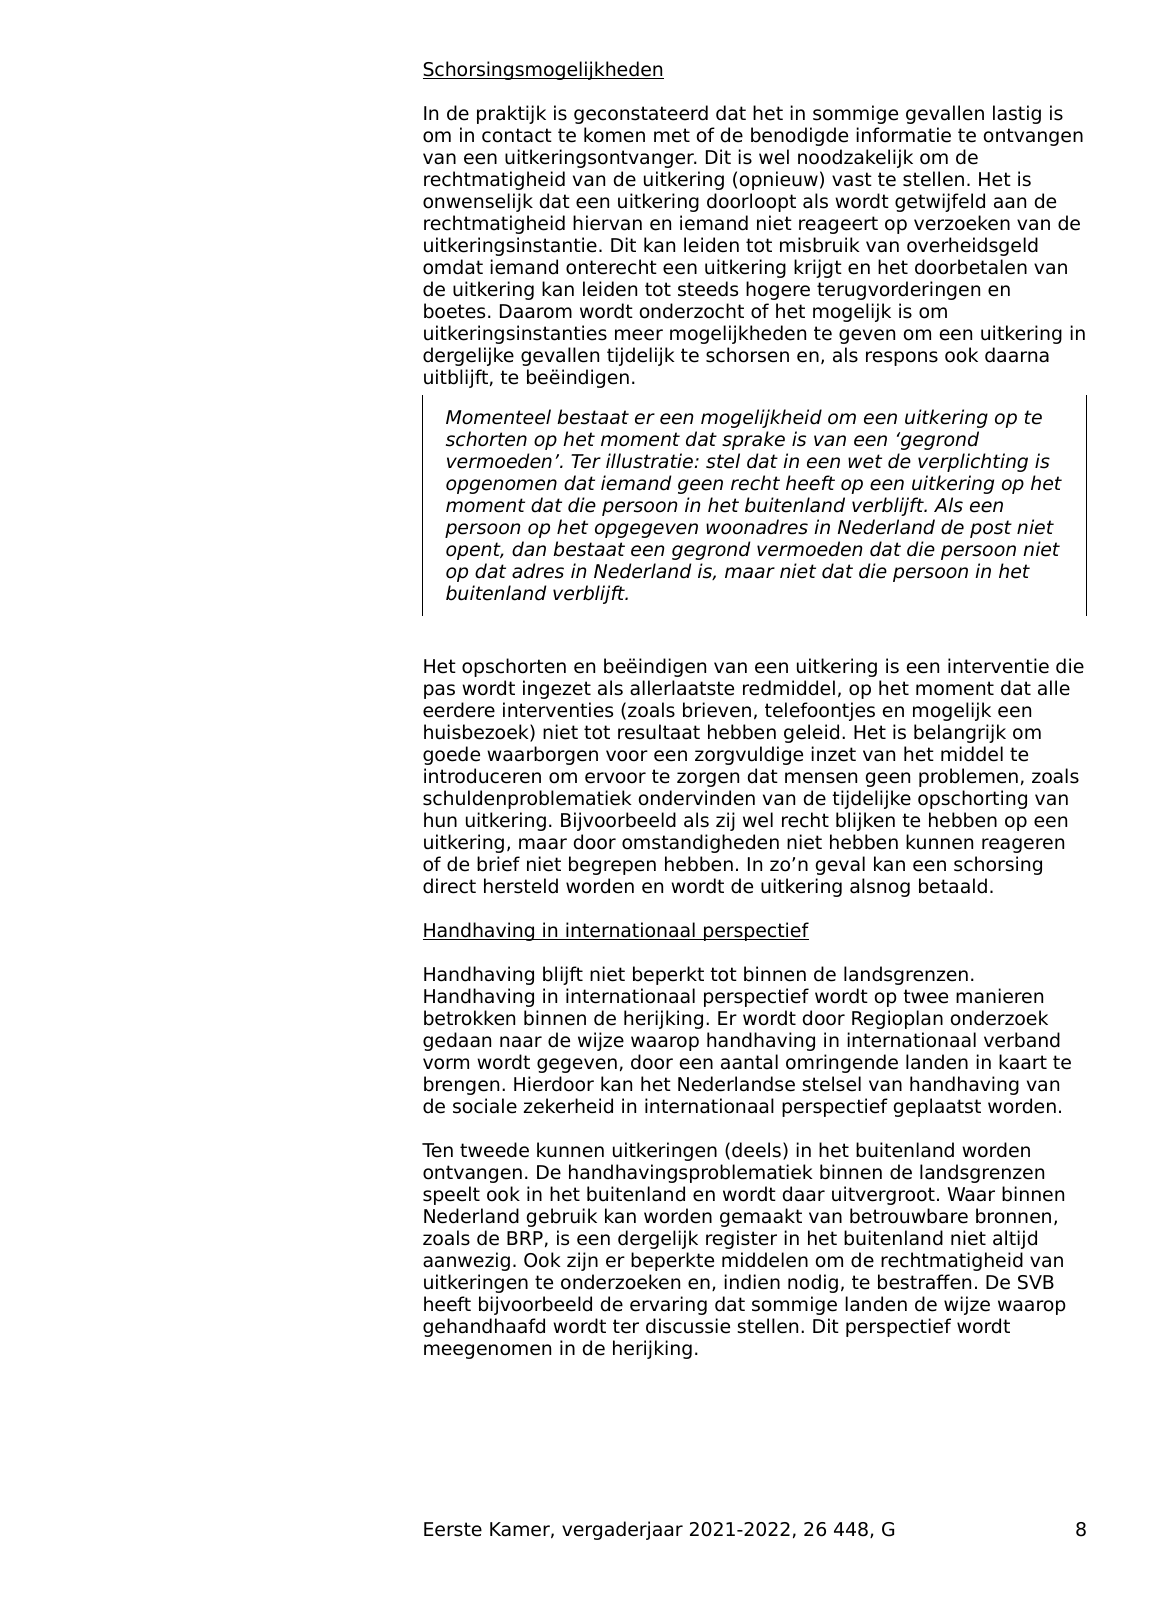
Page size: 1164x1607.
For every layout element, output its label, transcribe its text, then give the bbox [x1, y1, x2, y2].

text In de praktijk is geconstateerd dat het in sommige gevallen lastig is om in contact te komen met of de benodigde informatie te ontvangen van een uitkeringsontvanger. Dit is wel noodzakelijk om de rechtmatigheid van de uitkering (opnieuw) vast te stellen. Het is onwenselijk dat een uitkering doorloopt als wordt getwijfeld aan de rechtmatigheid hiervan en iemand niet reageert op verzoeken van de uitkeringsinstantie. Dit kan leiden tot misbruik van overheidsgeld omdat iemand onterecht een uitkering krijgt en het doorbetalen van de uitkering kan leiden tot steeds hogere terugvorderingen en boetes. Daarom wordt onderzocht of het mogelijk is om uitkeringsinstanties meer mogelijkheden te geven om een uitkering in dergelijke gevallen tijdelijk te schorsen en, als respons ook daarna uitblijft, te beëindigen. [422, 103, 1087, 389]
table_header Momenteel bestaat er een mogelijkheid om een uitkering op te schorten op het moment dat sprake is van een ‘gegrond vermoeden’. Ter illustratie: stel dat in een wet de verplichting is opgenomen dat iemand geen recht heeft op een uitkering op het moment dat die persoon in het buitenland verblijft. Als een persoon op het opgegeven woonadres in Nederland de post niet opent, dan bestaat een gegrond vermoeden dat die persoon niet op dat adres in Nederland is, maar niet dat die persoon in het buitenland verblijft. [423, 395, 1086, 616]
text Ten tweede kunnen uitkeringen (deels) in het buitenland worden ontvangen. De handhavingsproblematiek binnen de landsgrenzen speelt ook in het buitenland en wordt daar uitvergroot. Waar binnen Nederland gebruik kan worden gemaakt van betrouwbare bronnen, zoals de BRP, is een dergelijk register in het buitenland niet altijd aanwezig. Ook zijn er beperkte middelen om de rechtmatigheid van uitkeringen te onderzoeken en, indien nodig, te bestraffen. De SVB heeft bijvoorbeeld de ervaring dat sommige landen de wijze waarop gehandhaafd wordt ter discussie stellen. Dit perspectief wordt meegenomen in de herijking. [422, 1140, 1087, 1360]
subtitle Schorsingsmogelijkheden [422, 59, 1087, 81]
text Handhaving blijft niet beperkt tot binnen de landsgrenzen. Handhaving in internationaal perspectief wordt op twee manieren betrokken binnen de herijking. Er wordt door Regioplan onderzoek gedaan naar de wijze waarop handhaving in internationaal verband vorm wordt gegeven, door een aantal omringende landen in kaart te brengen. Hierdoor kan het Nederlandse stelsel van handhaving van de sociale zekerheid in internationaal perspectief geplaatst worden. [422, 964, 1087, 1118]
subtitle Handhaving in internationaal perspectief [422, 920, 1087, 942]
text Het opschorten en beëindigen van een uitkering is een interventie die pas wordt ingezet als allerlaatste redmiddel, op het moment dat alle eerdere interventies (zoals brieven, telefoontjes en mogelijk een huisbezoek) niet tot resultaat hebben geleid. Het is belangrijk om goede waarborgen voor een zorgvuldige inzet van het middel te introduceren om ervoor te zorgen dat mensen geen problemen, zoals schuldenproblematiek ondervinden van de tijdelijke opschorting van hun uitkering. Bijvoorbeeld als zij wel recht blijken te hebben op een uitkering, maar door omstandigheden niet hebben kunnen reageren of de brief niet begrepen hebben. In zo’n geval kan een schorsing direct hersteld worden en wordt de uitkering alsnog betaald. [422, 656, 1087, 898]
